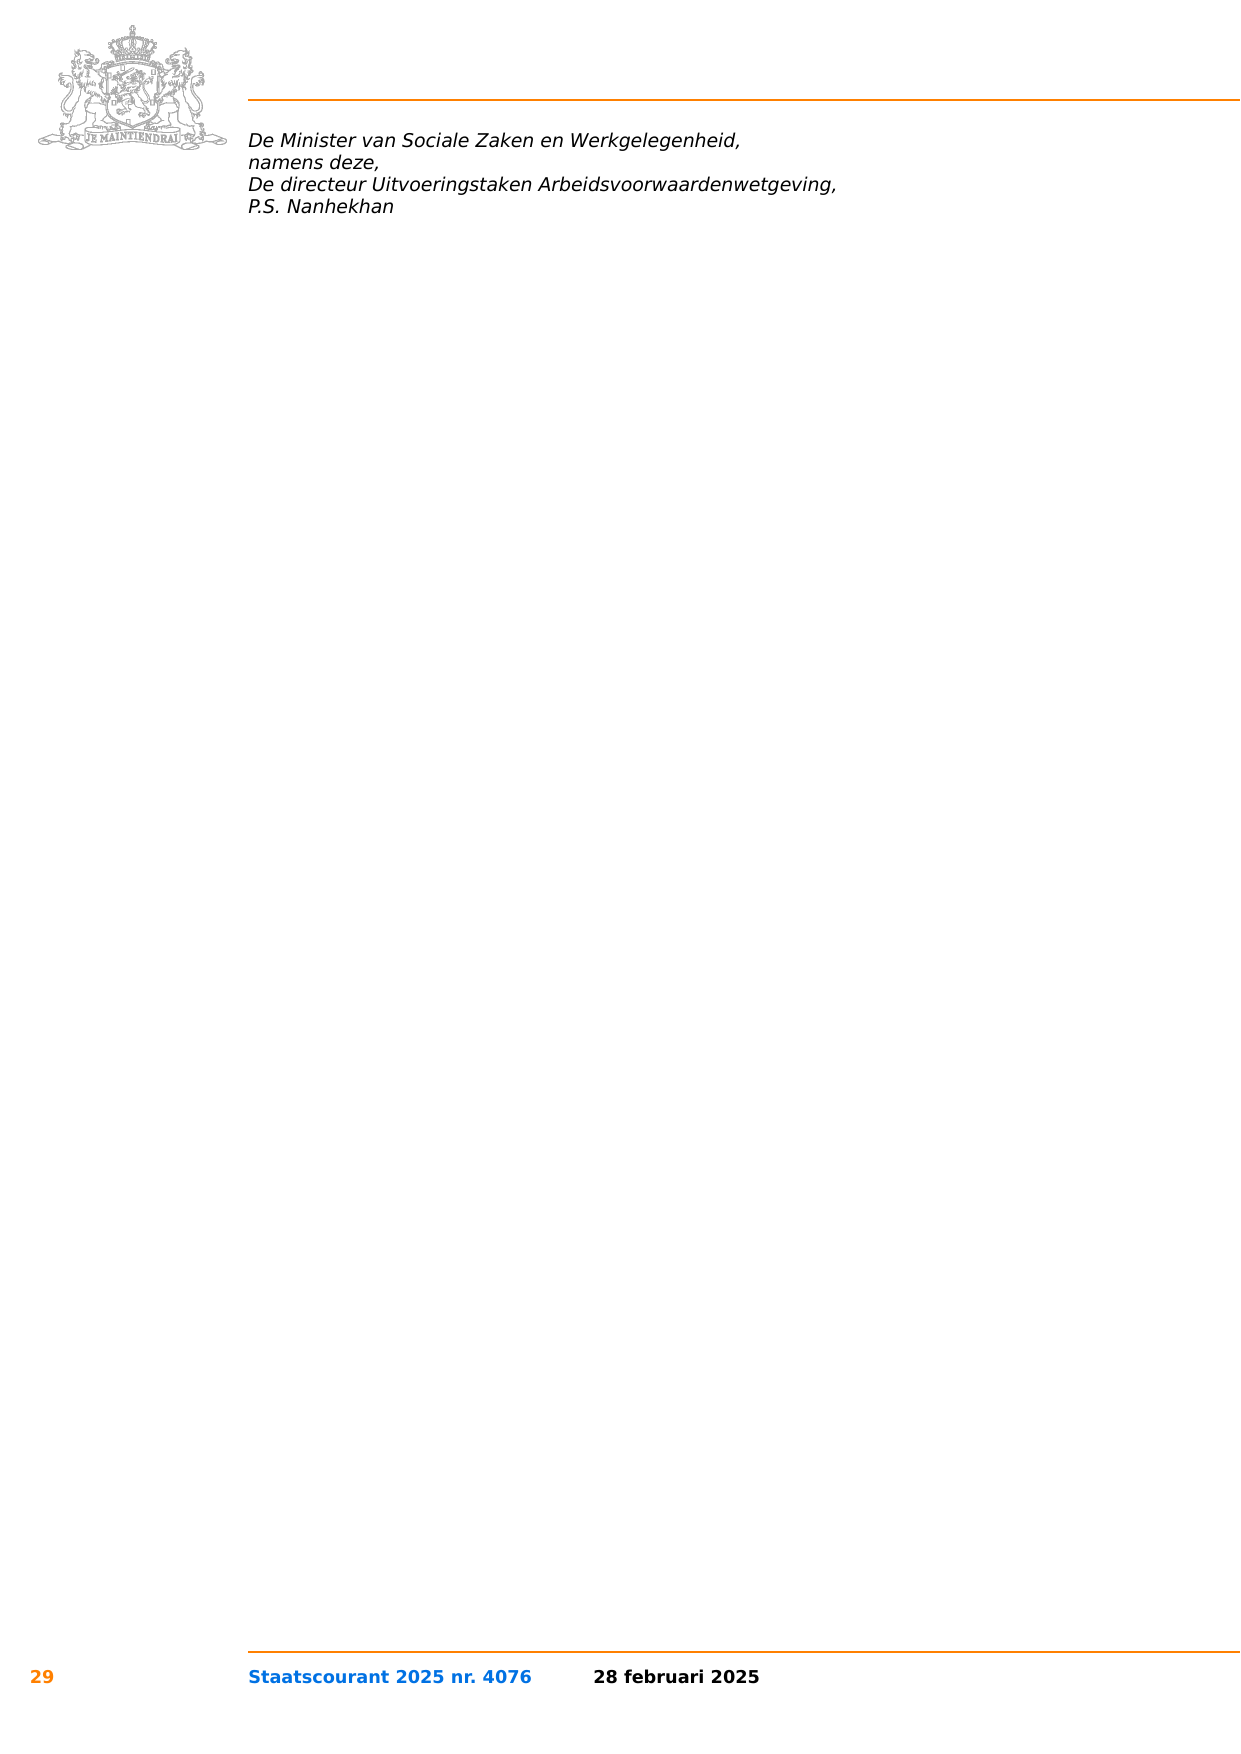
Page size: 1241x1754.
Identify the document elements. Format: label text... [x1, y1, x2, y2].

picture [38, 25, 227, 150]
text De Minister van Sociale Zaken en Werkgelegenheid, namens deze, De directeur Uitvoeringstaken Arbeidsvoorwaardenwetgeving, P.S. Nanhekhan [248, 130, 1163, 218]
